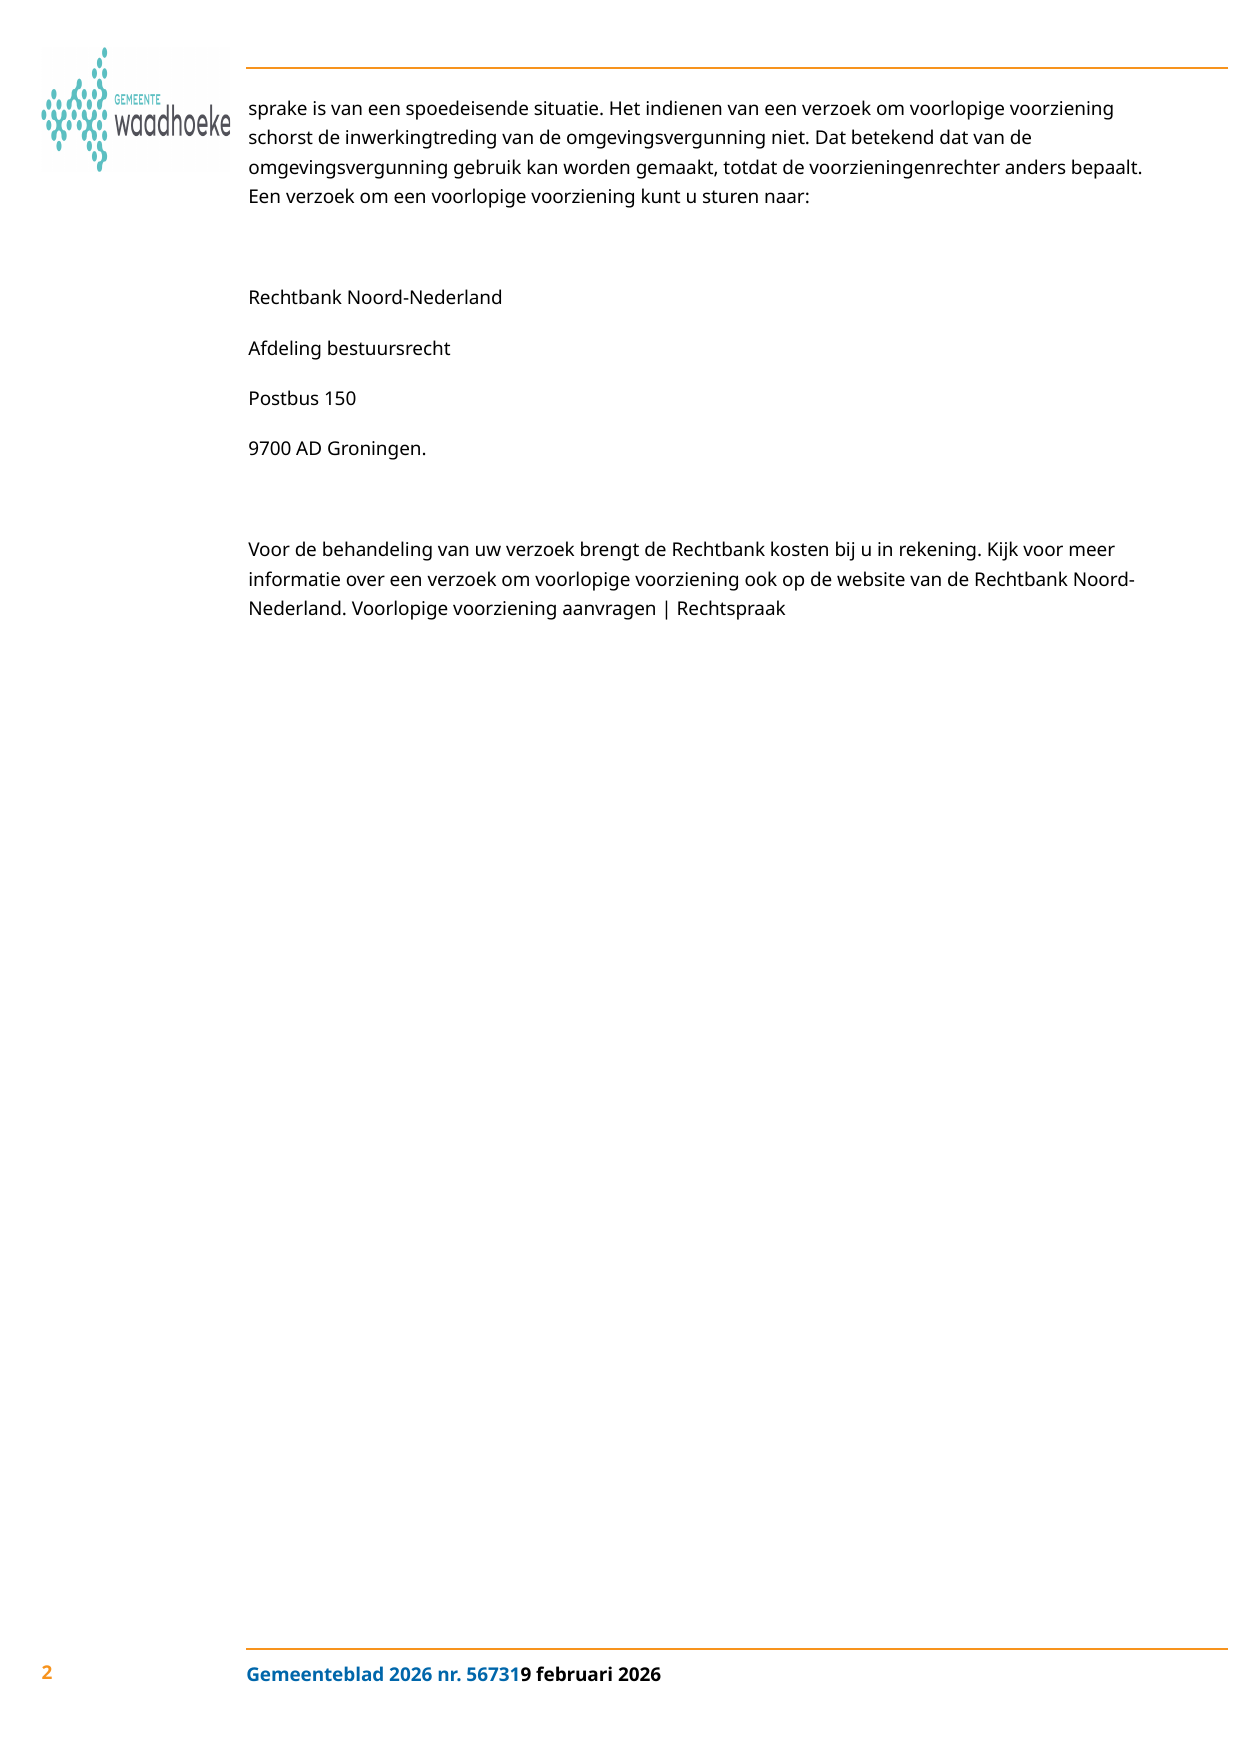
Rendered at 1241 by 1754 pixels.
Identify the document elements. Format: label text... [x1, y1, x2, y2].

picture [41, 47, 231, 172]
text Voor de behandeling van uw verzoek brengt de Rechtbank kosten bij u in rekening. Kijk voor meer informatie over een verzoek om voorlopige voorziening ook op de website van de Rechtbank Noord-Nederland. Voorlopige voorziening aanvragen | Rechtspraak [248, 536, 1152, 621]
text sprake is van een spoedeisende situatie. Het indienen van een verzoek om voorlopige voorziening schorst de inwerkingtreding van de omgevingsvergunning niet. Dat betekend dat van de omgevingsvergunning gebruik kan worden gemaakt, totdat de voorzieningenrechter anders bepaalt. Een verzoek om een voorlopige voorziening kunt u sturen naar: [248, 95, 1152, 209]
text Afdeling bestuursrecht [248, 335, 1152, 361]
text Postbus 150 [248, 385, 1152, 411]
text 9700 AD Groningen. [248, 436, 1152, 461]
text Rechtbank Noord-Nederland [248, 284, 1152, 310]
